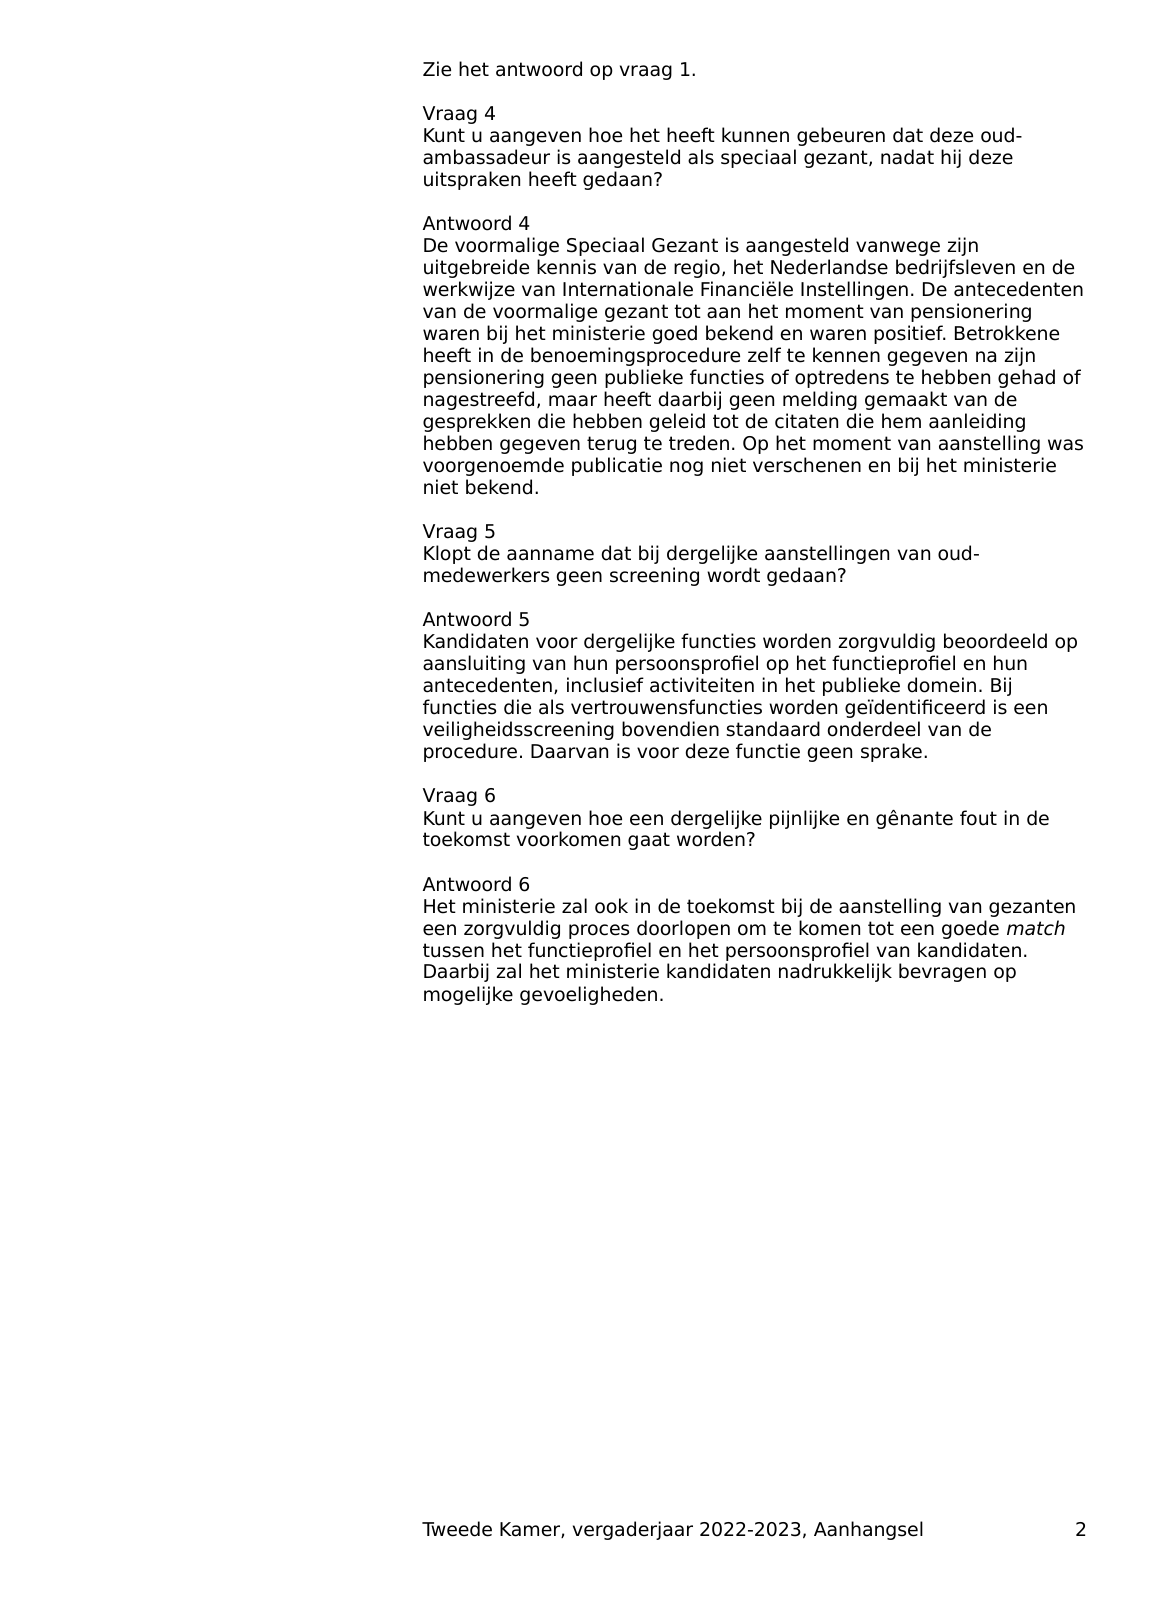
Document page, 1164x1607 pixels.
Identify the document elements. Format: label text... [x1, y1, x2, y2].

text Vraag 6 [422, 785, 1087, 807]
text Vraag 5 [422, 521, 1087, 543]
text Antwoord 5 [422, 609, 1087, 631]
text Kunt u aangeven hoe een dergelijke pijnlijke en gênante fout in de toekomst voorkomen gaat worden? [422, 807, 1087, 851]
text De voormalige Speciaal Gezant is aangesteld vanwege zijn uitgebreide kennis van de regio, het Nederlandse bedrijfsleven en de werkwijze van Internationale Financiële Instellingen. De antecedenten van de voormalige gezant tot aan het moment van pensionering waren bij het ministerie goed bekend en waren positief. Betrokkene heeft in de benoemingsprocedure zelf te kennen gegeven na zijn pensionering geen publieke functies of optredens te hebben gehad of nagestreefd, maar heeft daarbij geen melding gemaakt van de gesprekken die hebben geleid tot de citaten die hem aanleiding hebben gegeven terug te treden. Op het moment van aanstelling was voorgenoemde publicatie nog niet verschenen en bij het ministerie niet bekend. [422, 235, 1087, 499]
text Kandidaten voor dergelijke functies worden zorgvuldig beoordeeld op aansluiting van hun persoonsprofiel op het functieprofiel en hun antecedenten, inclusief activiteiten in het publieke domein. Bij functies die als vertrouwensfuncties worden geïdentificeerd is een veiligheidsscreening bovendien standaard onderdeel van de procedure. Daarvan is voor deze functie geen sprake. [422, 631, 1087, 763]
text Antwoord 6 [422, 873, 1087, 896]
text Klopt de aanname dat bij dergelijke aanstellingen van oud-medewerkers geen screening wordt gedaan? [422, 543, 1087, 587]
text Vraag 4 [422, 103, 1087, 125]
text Antwoord 4 [422, 213, 1087, 235]
text Zie het antwoord op vraag 1. [422, 59, 1087, 81]
text Het ministerie zal ook in de toekomst bij de aanstelling van gezanten een zorgvuldig proces doorlopen om te komen tot een goede match tussen het functieprofiel en het persoonsprofiel van kandidaten. Daarbij zal het ministerie kandidaten nadrukkelijk bevragen op mogelijke gevoeligheden. [422, 896, 1087, 1005]
text Kunt u aangeven hoe het heeft kunnen gebeuren dat deze oud-ambassadeur is aangesteld als speciaal gezant, nadat hij deze uitspraken heeft gedaan? [422, 125, 1087, 191]
